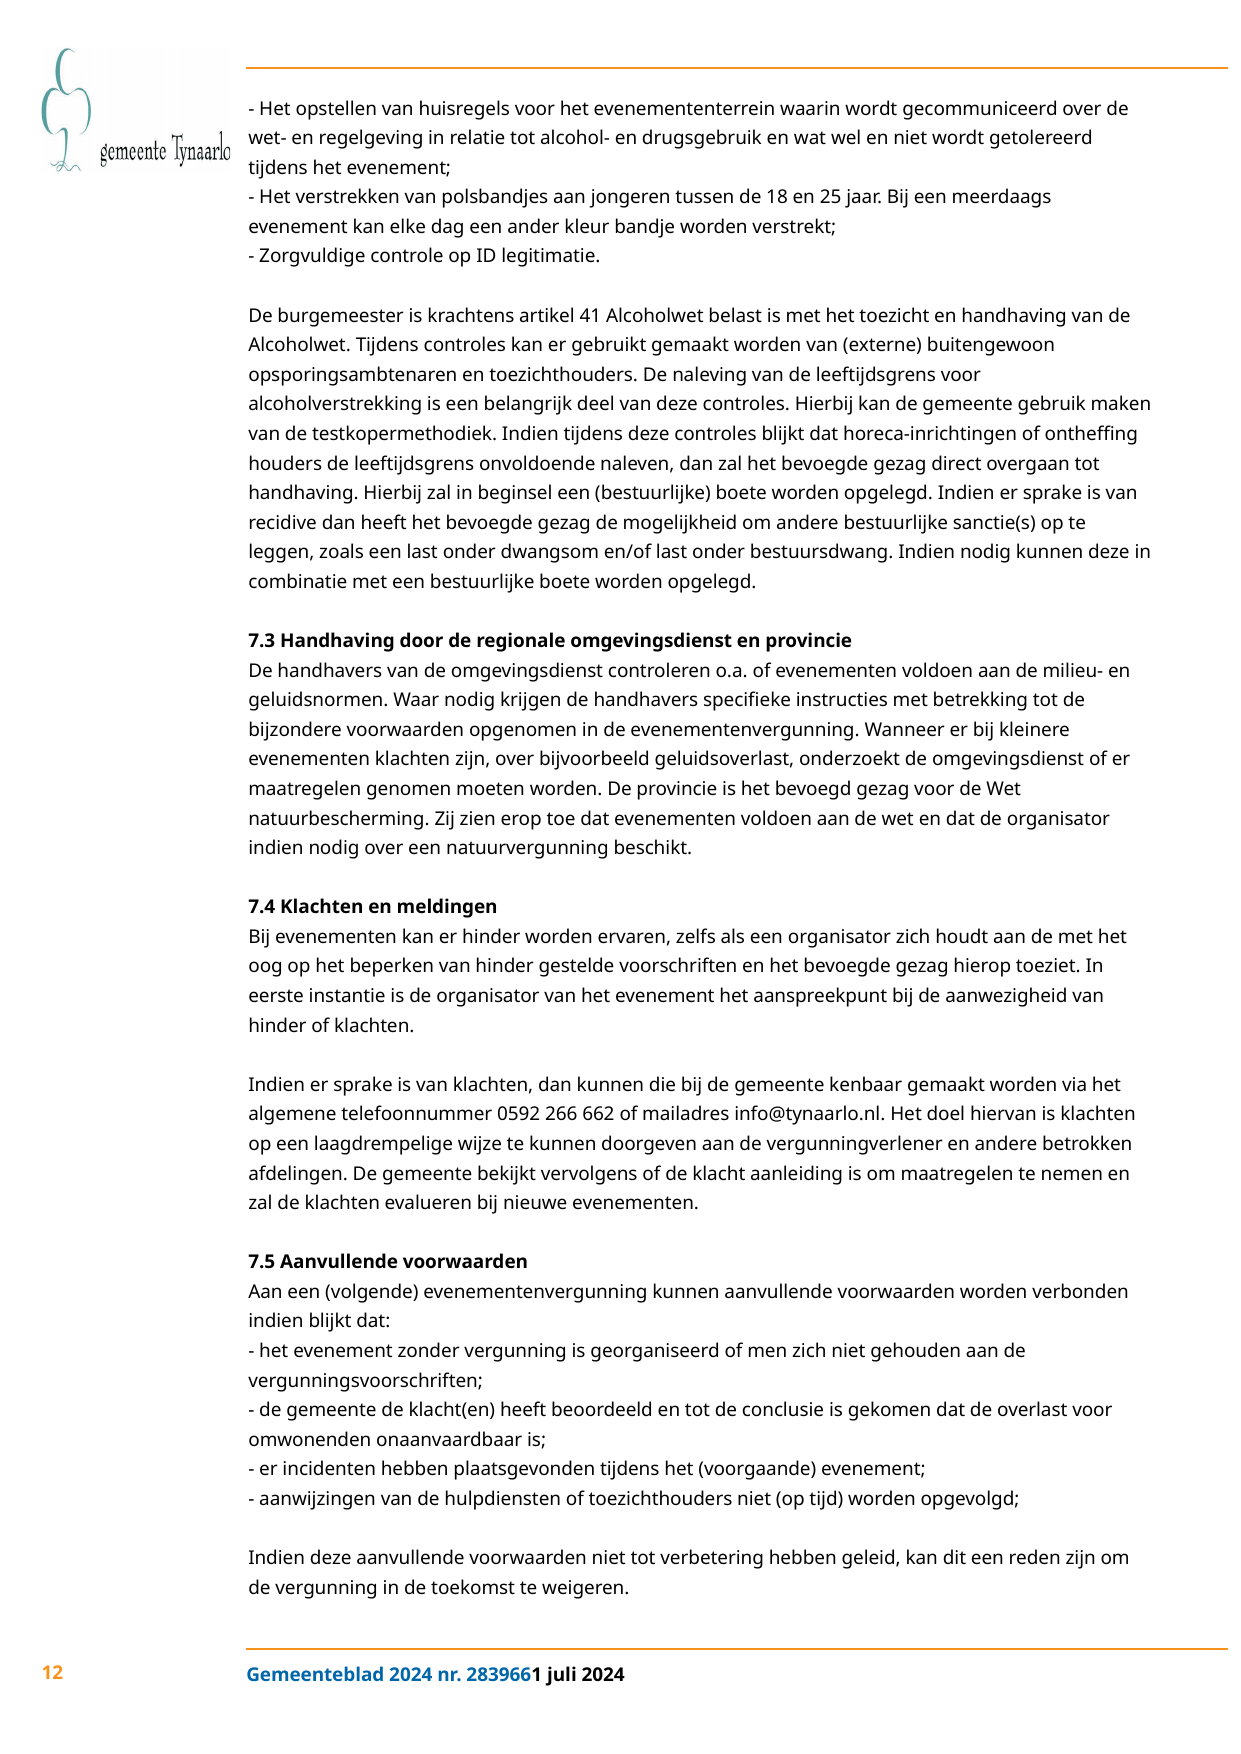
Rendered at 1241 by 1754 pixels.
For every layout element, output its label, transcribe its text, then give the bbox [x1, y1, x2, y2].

text Indien er sprake is van klachten, dan kunnen die bij de gemeente kenbaar gemaakt worden via het algemene telefoonnummer 0592 266 662 of mailadres info@tynaarlo.nl. Het doel hiervan is klachten op een laagdrempelige wijze te kunnen doorgeven aan de vergunningverlener en andere betrokken afdelingen. De gemeente bekijkt vervolgens of de klacht aanleiding is om maatregelen te nemen en zal de klachten evalueren bij nieuwe evenementen. [248, 1071, 1152, 1215]
text - Het opstellen van huisregels voor het evenemententerrein waarin wordt gecommuniceerd over de wet- en regelgeving in relatie tot alcohol- en drugsgebruik en wat wel en niet wordt getolereerd tijdens het evenement; [248, 95, 1152, 180]
picture [41, 47, 231, 172]
text - de gemeente de klacht(en) heeft beoordeeld en tot de conclusie is gekomen dat de overlast voor omwonenden onaanvaardbaar is; [248, 1396, 1152, 1452]
text Bij evenementen kan er hinder worden ervaren, zelfs als een organisator zich houdt aan de met het oog op het beperken van hinder gestelde voorschriften en het bevoegde gezag hierop toeziet. In eerste instantie is de organisator van het evenement het aanspreekpunt bij de aanwezigheid van hinder of klachten. [248, 923, 1152, 1038]
text - Zorgvuldige controle op ID legitimatie. [248, 243, 1152, 268]
text 7.3 Handhaving door de regionale omgevingsdienst en provincie [248, 627, 1152, 653]
text 7.4 Klachten en meldingen [248, 893, 1152, 919]
text - aanwijzingen van de hulpdiensten of toezichthouders niet (op tijd) worden opgevolgd; [248, 1485, 1152, 1511]
text - er incidenten hebben plaatsgevonden tijdens het (voorgaande) evenement; [248, 1456, 1152, 1481]
text - het evenement zonder vergunning is georganiseerd of men zich niet gehouden aan de vergunningsvoorschriften; [248, 1337, 1152, 1393]
text De burgemeester is krachtens artikel 41 Alcoholwet belast is met het toezicht en handhaving van de Alcoholwet. Tijdens controles kan er gebruikt gemaakt worden van (externe) buitengewoon opsporingsambtenaren en toezichthouders. De naleving van de leeftijdsgrens voor alcoholverstrekking is een belangrijk deel van deze controles. Hierbij kan de gemeente gebruik maken van de testkopermethodiek. Indien tijdens deze controles blijkt dat horeca-inrichtingen of ontheffing houders de leeftijdsgrens onvoldoende naleven, dan zal het bevoegde gezag direct overgaan tot handhaving. Hierbij zal in beginsel een (bestuurlijke) boete worden opgelegd. Indien er sprake is van recidive dan heeft het bevoegde gezag de mogelijkheid om andere bestuurlijke sanctie(s) op te leggen, zoals een last onder dwangsom en/of last onder bestuursdwang. Indien nodig kunnen deze in combinatie met een bestuurlijke boete worden opgelegd. [248, 302, 1152, 594]
text 7.5 Aanvullende voorwaarden [248, 1248, 1152, 1274]
text - Het verstrekken van polsbandjes aan jongeren tussen de 18 en 25 jaar. Bij een meerdaags evenement kan elke dag een ander kleur bandje worden verstrekt; [248, 183, 1152, 239]
text Aan een (volgende) evenementenvergunning kunnen aanvullende voorwaarden worden verbonden indien blijkt dat: [248, 1278, 1152, 1333]
text Indien deze aanvullende voorwaarden niet tot verbetering hebben geleid, kan dit een reden zijn om de vergunning in de toekomst te weigeren. [248, 1544, 1152, 1600]
text De handhavers van de omgevingsdienst controleren o.a. of evenementen voldoen aan de milieu- en geluidsnormen. Waar nodig krijgen de handhavers specifieke instructies met betrekking tot de bijzondere voorwaarden opgenomen in de evenementenvergunning. Wanneer er bij kleinere evenementen klachten zijn, over bijvoorbeeld geluidsoverlast, onderzoekt de omgevingsdienst of er maatregelen genomen moeten worden. De provincie is het bevoegd gezag voor de Wet natuurbescherming. Zij zien erop toe dat evenementen voldoen aan de wet en dat de organisator indien nodig over een natuurvergunning beschikt. [248, 657, 1152, 860]
